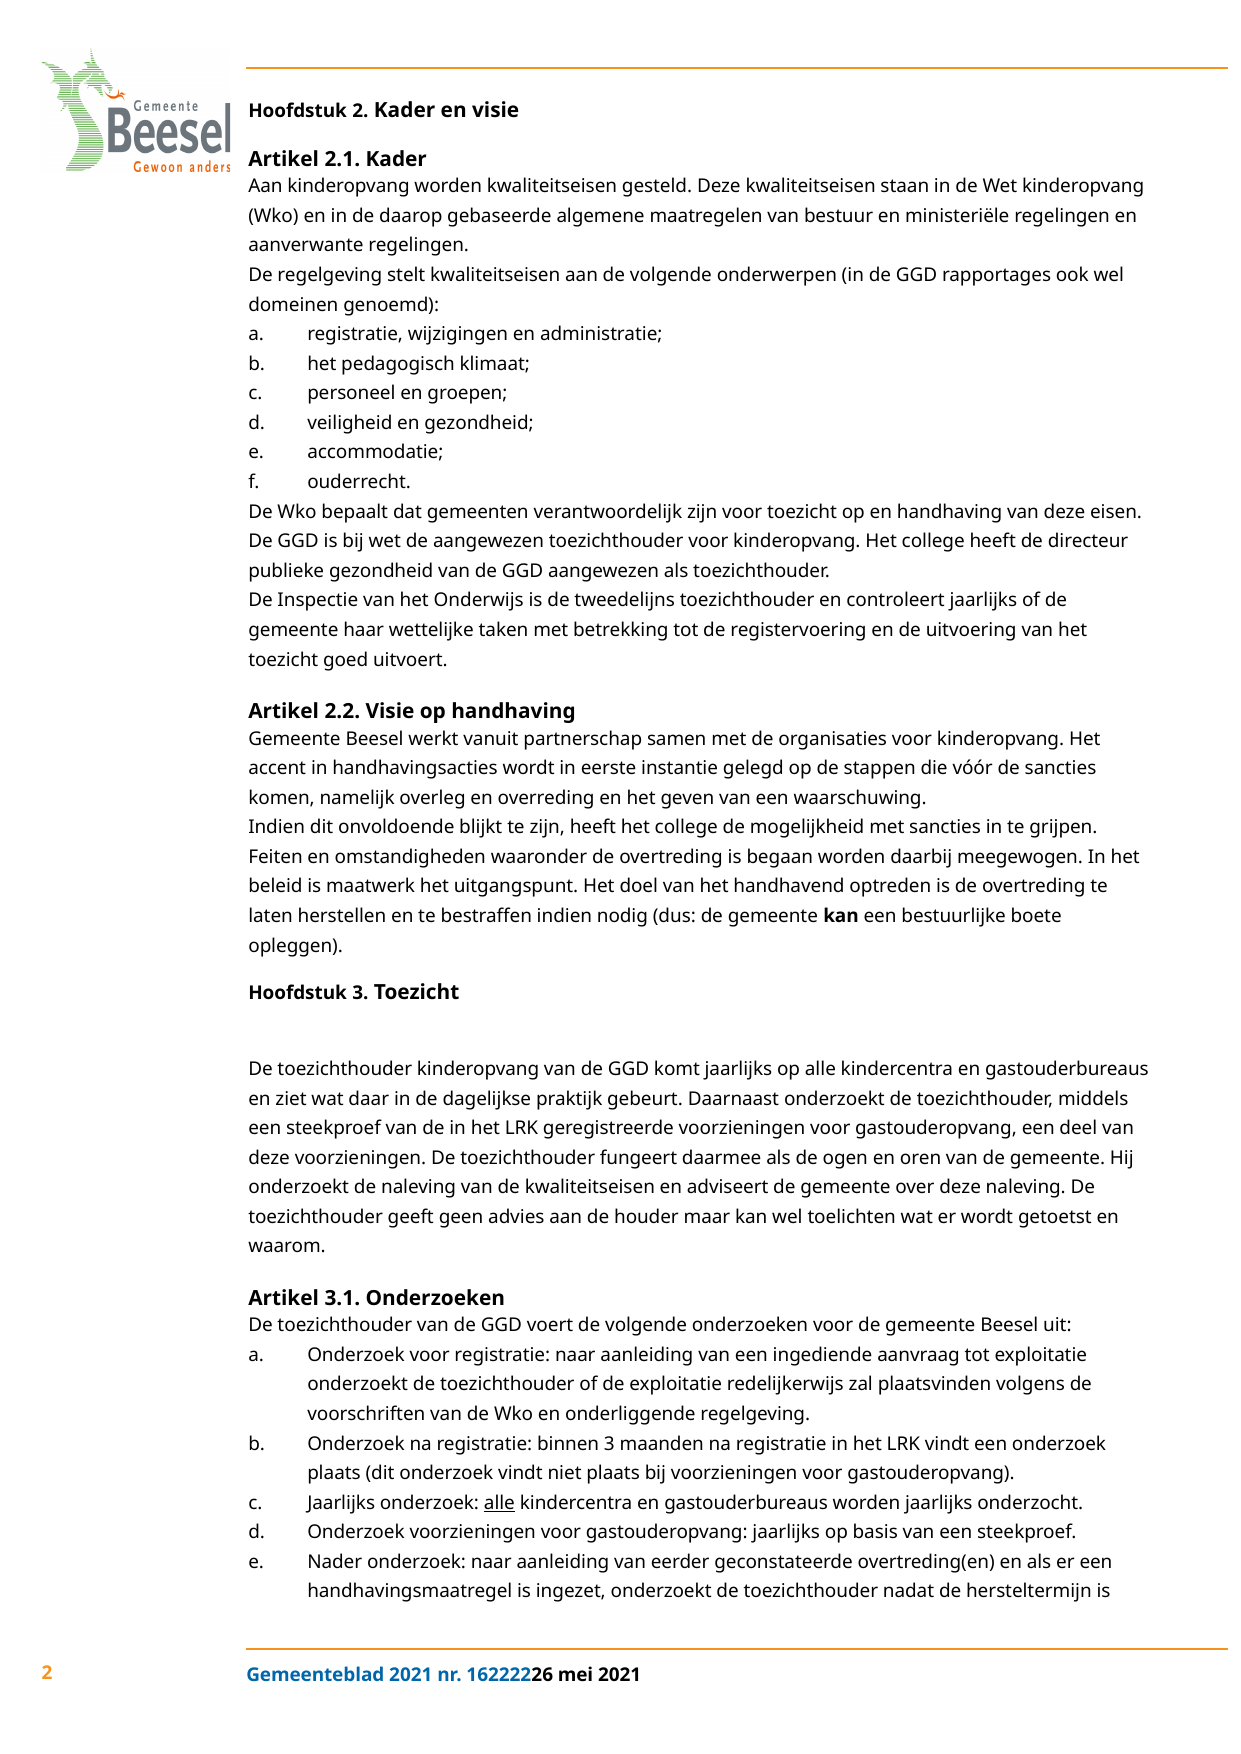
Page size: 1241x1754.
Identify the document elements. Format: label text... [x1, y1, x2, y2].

picture [41, 47, 231, 172]
list ouderrecht. [248, 468, 1152, 494]
text De Inspectie van het Onderwijs is de tweedelijns toezichthouder en controleert jaarlijks of de gemeente haar wettelijke taken met betrekking tot de registervoering en de uitvoering van het toezicht goed uitvoert. [248, 587, 1152, 672]
text Hoofdstuk 2. Kader en visie [248, 95, 1152, 123]
list registratie, wijzigingen en administratie; [248, 320, 1152, 346]
list Onderzoek voorzieningen voor gastouderopvang: jaarlijks op basis van een steekproef. [248, 1518, 1152, 1544]
text Artikel 2.2. Visie op handhaving [248, 696, 1152, 725]
list Onderzoek voor registratie: naar aanleiding van een ingediende aanvraag tot exploitatie onderzoekt de toezichthouder of de exploitatie redelijkerwijs zal plaatsvinden volgens de voorschriften van de Wko en onderliggende regelgeving. [248, 1341, 1152, 1426]
text De Wko bepaalt dat gemeenten verantwoordelijk zijn voor toezicht op en handhaving van deze eisen. De GGD is bij wet de aangewezen toezichthouder voor kinderopvang. Het college heeft de directeur publieke gezondheid van de GGD aangewezen als toezichthouder. [248, 498, 1152, 583]
text De toezichthouder kinderopvang van de GGD komt jaarlijks op alle kindercentra en gastouderbureaus en ziet wat daar in de dagelijkse praktijk gebeurt. Daarnaast onderzoekt de toezichthouder, middels een steekproef van de in het LRK geregistreerde voorzieningen voor gastouderopvang, een deel van deze voorzieningen. De toezichthouder fungeert daarmee als de ogen en oren van de gemeente. Hij onderzoekt de naleving van de kwaliteitseisen en adviseert de gemeente over deze naleving. De toezichthouder geeft geen advies aan de houder maar kan wel toelichten wat er wordt getoetst en waarom. [248, 1055, 1152, 1258]
text De toezichthouder van de GGD voert de volgende onderzoeken voor de gemeente Beesel uit: [248, 1311, 1152, 1337]
list personeel en groepen; [248, 379, 1152, 405]
text De regelgeving stelt kwaliteitseisen aan de volgende onderwerpen (in de GGD rapportages ook wel domeinen genoemd): [248, 261, 1152, 317]
list Nader onderzoek: naar aanleiding van eerder geconstateerde overtreding(en) en als er een handhavingsmaatregel is ingezet, onderzoekt de toezichthouder nadat de hersteltermijn is [248, 1548, 1152, 1603]
text Artikel 3.1. Onderzoeken [248, 1283, 1152, 1311]
list veiligheid en gezondheid; [248, 409, 1152, 435]
list Jaarlijks onderzoek: alle kindercentra en gastouderbureaus worden jaarlijks onderzocht. [248, 1489, 1152, 1515]
text Indien dit onvoldoende blijkt te zijn, heeft het college de mogelijkheid met sancties in te grijpen. Feiten en omstandigheden waaronder de overtreding is begaan worden daarbij meegewogen. In het beleid is maatwerk het uitgangspunt. Het doel van het handhavend optreden is de overtreding te laten herstellen en te bestraffen indien nodig (dus: de gemeente kan een bestuurlijke boete opleggen). [248, 813, 1152, 957]
text Artikel 2.1. Kader [248, 144, 1152, 172]
list Onderzoek na registratie: binnen 3 maanden na registratie in het LRK vindt een onderzoek plaats (dit onderzoek vindt niet plaats bij voorzieningen voor gastouderopvang). [248, 1430, 1152, 1485]
text Aan kinderopvang worden kwaliteitseisen gesteld. Deze kwaliteitseisen staan in de Wet kinderopvang (Wko) en in de daarop gebaseerde algemene maatregelen van bestuur en ministeriële regelingen en aanverwante regelingen. [248, 172, 1152, 257]
list accommodatie; [248, 439, 1152, 464]
text Gemeente Beesel werkt vanuit partnerschap samen met de organisaties voor kinderopvang. Het accent in handhavingsacties wordt in eerste instantie gelegd op de stappen die vóór de sancties komen, namelijk overleg en overreding en het geven van een waarschuwing. [248, 725, 1152, 809]
list het pedagogisch klimaat; [248, 350, 1152, 376]
text Hoofdstuk 3. Toezicht [248, 977, 1152, 1006]
